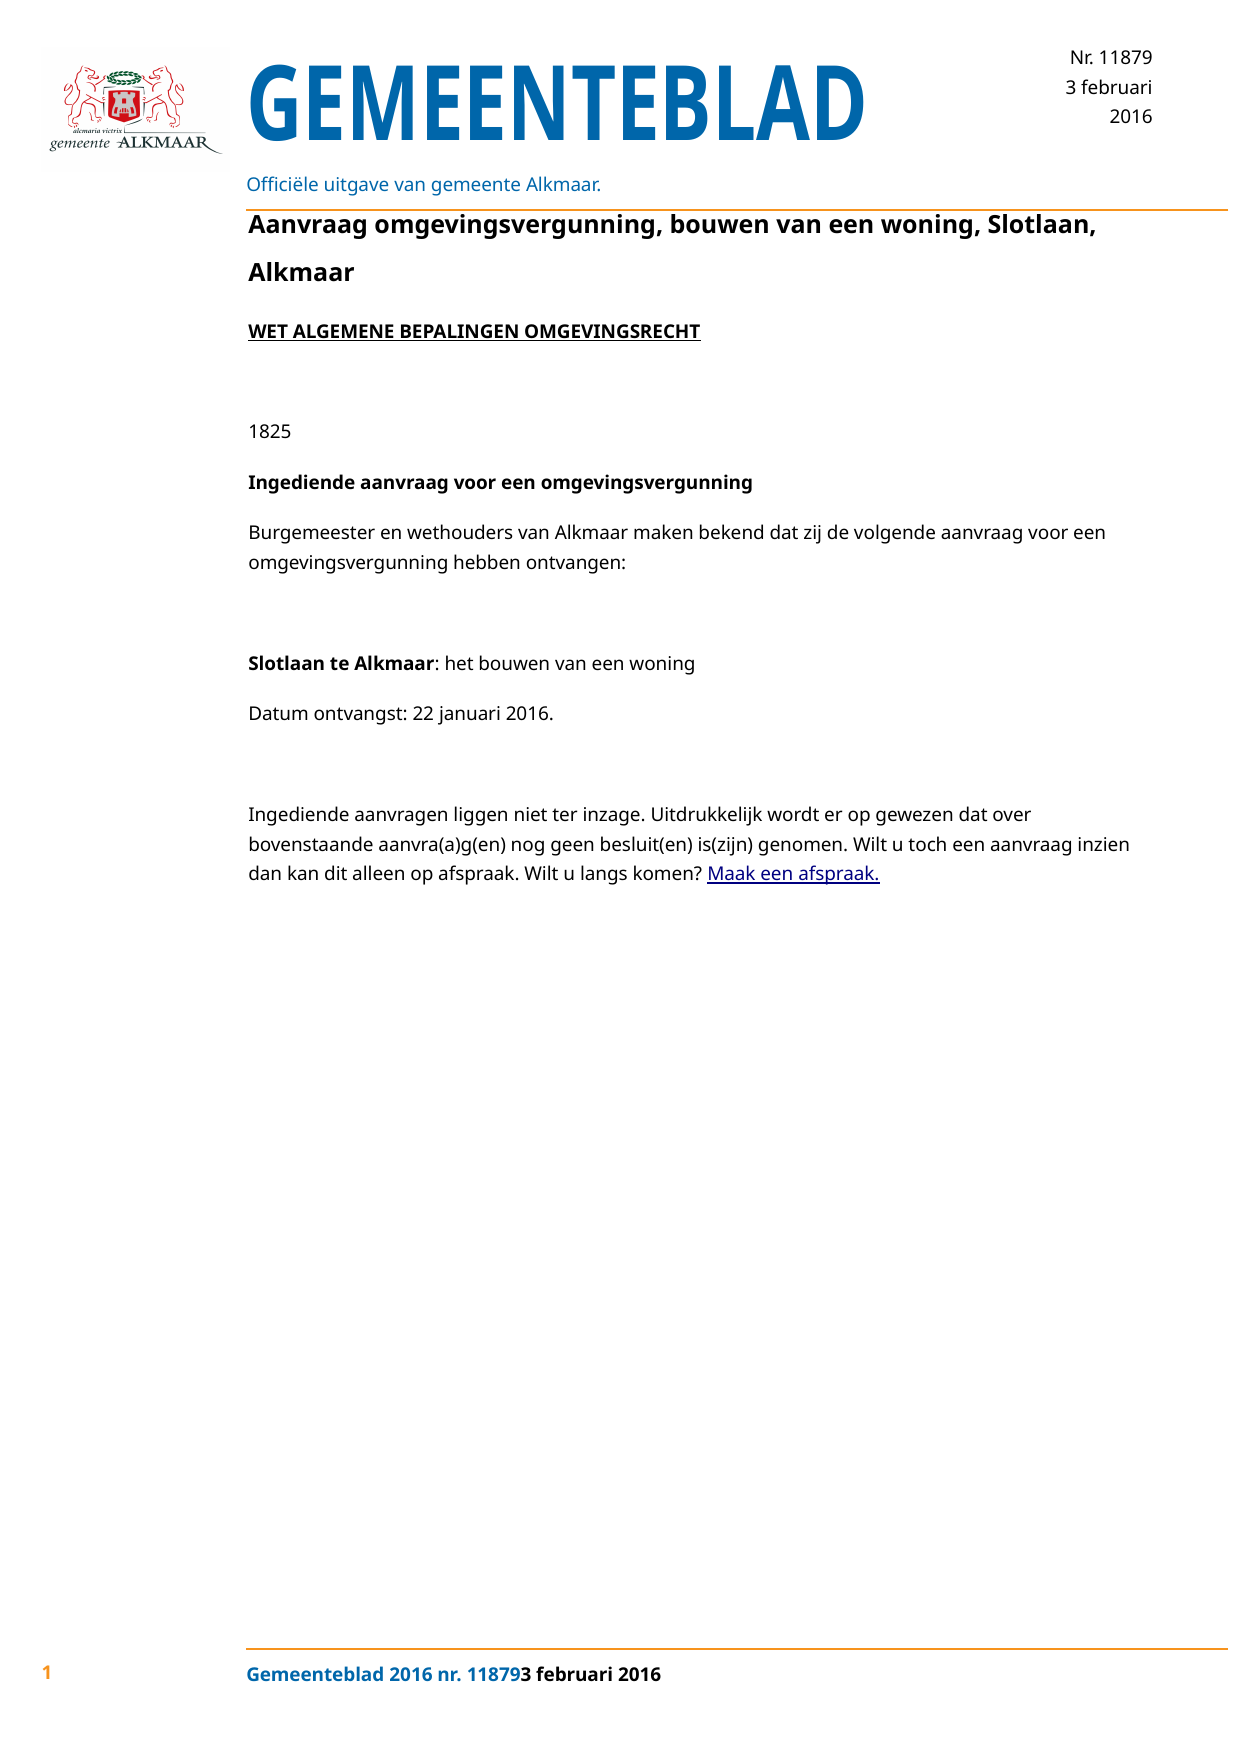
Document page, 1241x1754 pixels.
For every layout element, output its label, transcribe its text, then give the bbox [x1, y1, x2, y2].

text Ingediende aanvraag voor een omgevingsvergunning [248, 469, 1152, 495]
text Datum ontvangst: 22 januari 2016. [248, 700, 1152, 726]
text Slotlaan te Alkmaar: het bouwen van een woning [248, 650, 1152, 676]
text 1825 [248, 419, 1152, 444]
text Burgemeester en wethouders van Alkmaar maken bekend dat zij de volgende aanvraag voor een omgevingsvergunning hebben ontvangen: [248, 519, 1152, 575]
text Ingediende aanvragen liggen niet ter inzage. Uitdrukkelijk wordt er op gewezen dat over bovenstaande aanvra(a)g(en) nog geen besluit(en) is(zijn) genomen. Wilt u toch een aanvraag inzien dan kan dit alleen op afspraak. Wilt u langs komen? Maak een afspraak. [248, 801, 1152, 886]
picture [41, 47, 231, 172]
text WET ALGEMENE BEPALINGEN OMGEVINGSRECHT [248, 318, 1152, 344]
text Aanvraag omgevingsvergunning, bouwen van een woning, Slotlaan, Alkmaar [248, 211, 1152, 288]
